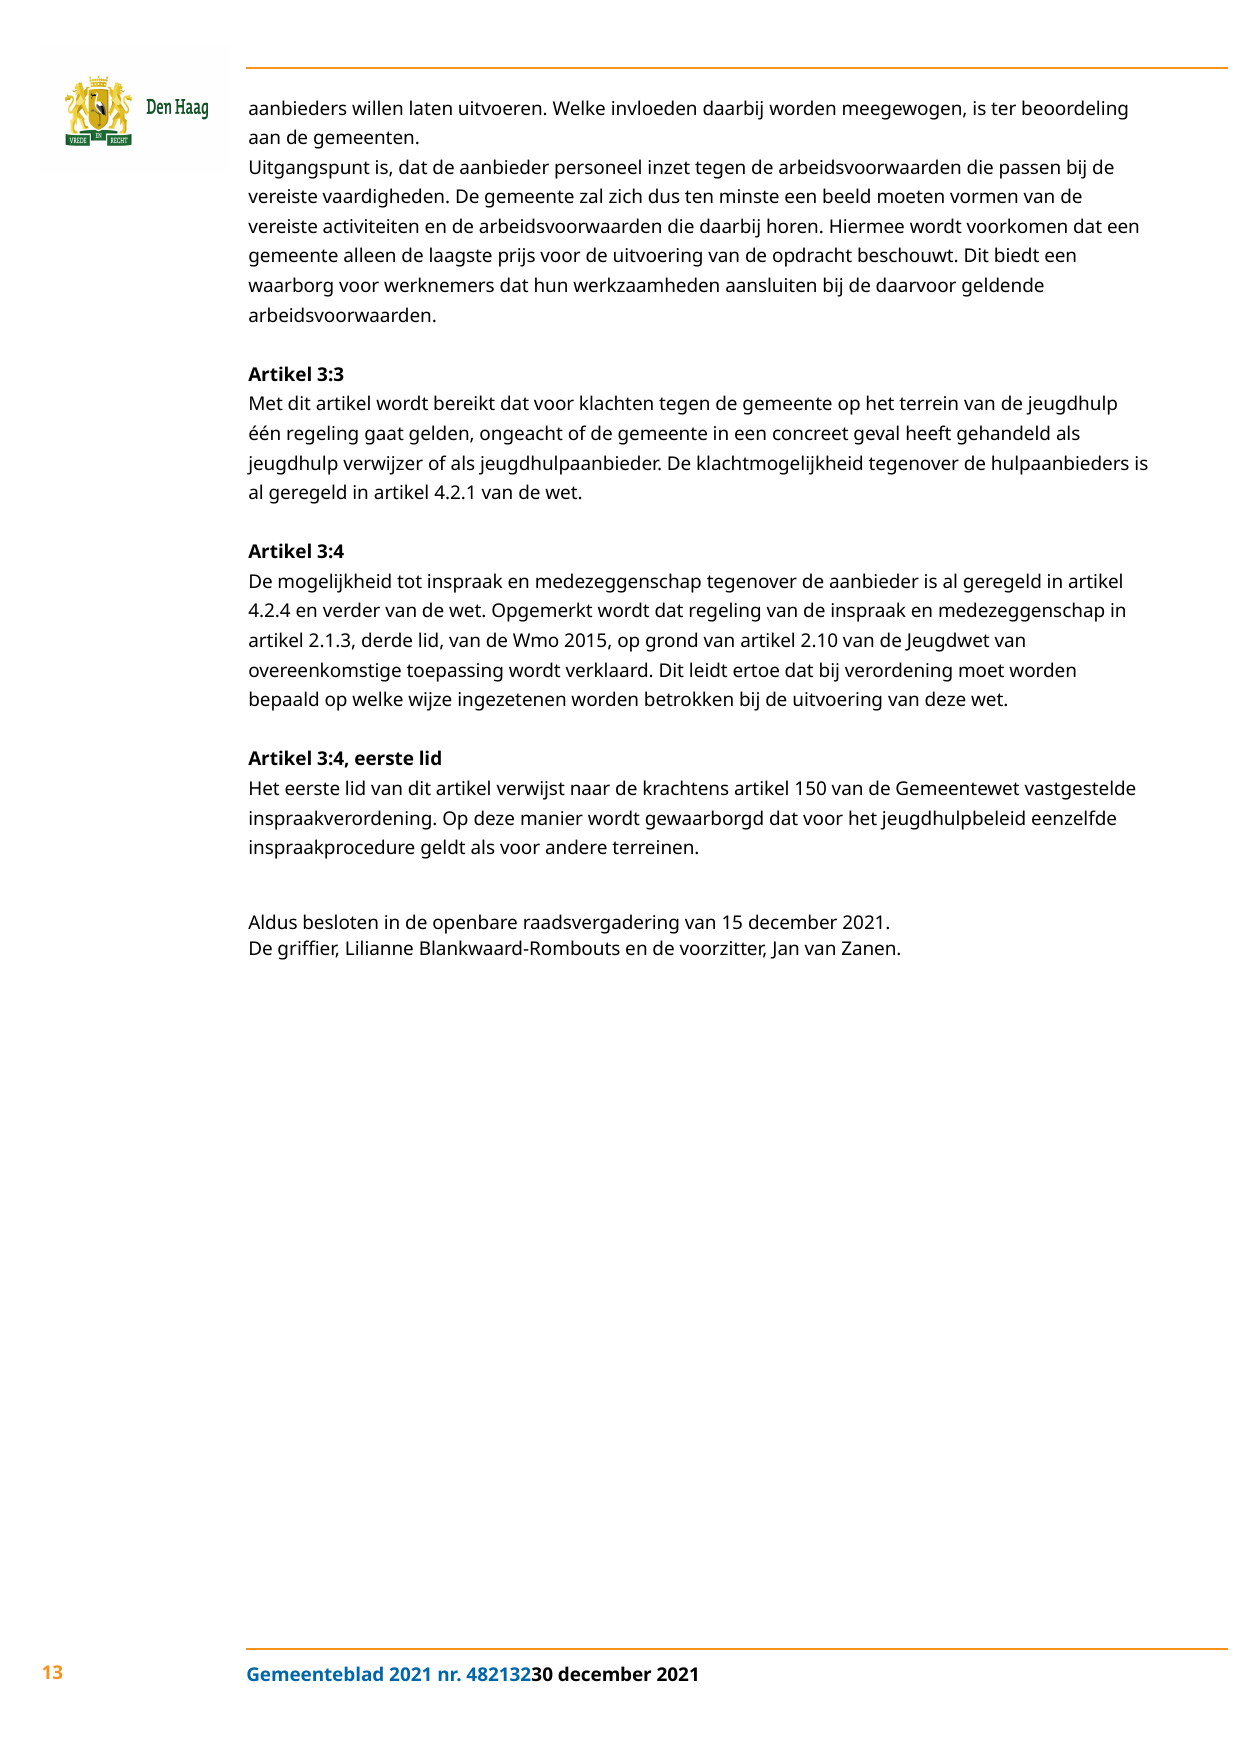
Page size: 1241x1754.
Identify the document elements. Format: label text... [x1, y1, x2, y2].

text Aldus besloten in de openbare raadsvergadering van 15 december 2021. [248, 909, 1152, 935]
text Artikel 3:4, eerste lid [248, 746, 1152, 771]
text Met dit artikel wordt bereikt dat voor klachten tegen de gemeente op het terrein van de jeugdhulp één regeling gaat gelden, ongeacht of de gemeente in een concreet geval heeft gehandeld als jeugdhulp verwijzer of als jeugdhulpaanbieder. De klachtmogelijkheid tegenover de hulpaanbieders is al geregeld in artikel 4.2.1 van de wet. [248, 391, 1152, 505]
text Artikel 3:4 [248, 538, 1152, 564]
picture [41, 47, 231, 172]
text aanbieders willen laten uitvoeren. Welke invloeden daarbij worden meegewogen, is ter beoordeling aan de gemeenten. [248, 95, 1152, 150]
text Het eerste lid van dit artikel verwijst naar de krachtens artikel 150 van de Gemeentewet vastgestelde inspraakverordening. Op deze manier wordt gewaarborgd dat voor het jeugdhulpbeleid eenzelfde inspraakprocedure geldt als voor andere terreinen. [248, 775, 1152, 860]
text Uitgangspunt is, dat de aanbieder personeel inzet tegen de arbeidsvoorwaarden die passen bij de vereiste vaardigheden. De gemeente zal zich dus ten minste een beeld moeten vormen van de vereiste activiteiten en de arbeidsvoorwaarden die daarbij horen. Hiermee wordt voorkomen dat een gemeente alleen de laagste prijs voor de uitvoering van de opdracht beschouwt. Dit biedt een waarborg voor werknemers dat hun werkzaamheden aansluiten bij de daarvoor geldende arbeidsvoorwaarden. [248, 154, 1152, 328]
text De griffier, Lilianne Blankwaard-Rombouts en de voorzitter, Jan van Zanen. [248, 935, 1152, 961]
text Artikel 3:3 [248, 361, 1152, 387]
text De mogelijkheid tot inspraak en medezeggenschap tegenover de aanbieder is al geregeld in artikel 4.2.4 en verder van de wet. Opgemerkt wordt dat regeling van de inspraak en medezeggenschap in artikel 2.1.3, derde lid, van de Wmo 2015, op grond van artikel 2.10 van de Jeugdwet van overeenkomstige toepassing wordt verklaard. Dit leidt ertoe dat bij verordening moet worden bepaald op welke wijze ingezetenen worden betrokken bij de uitvoering van deze wet. [248, 568, 1152, 712]
